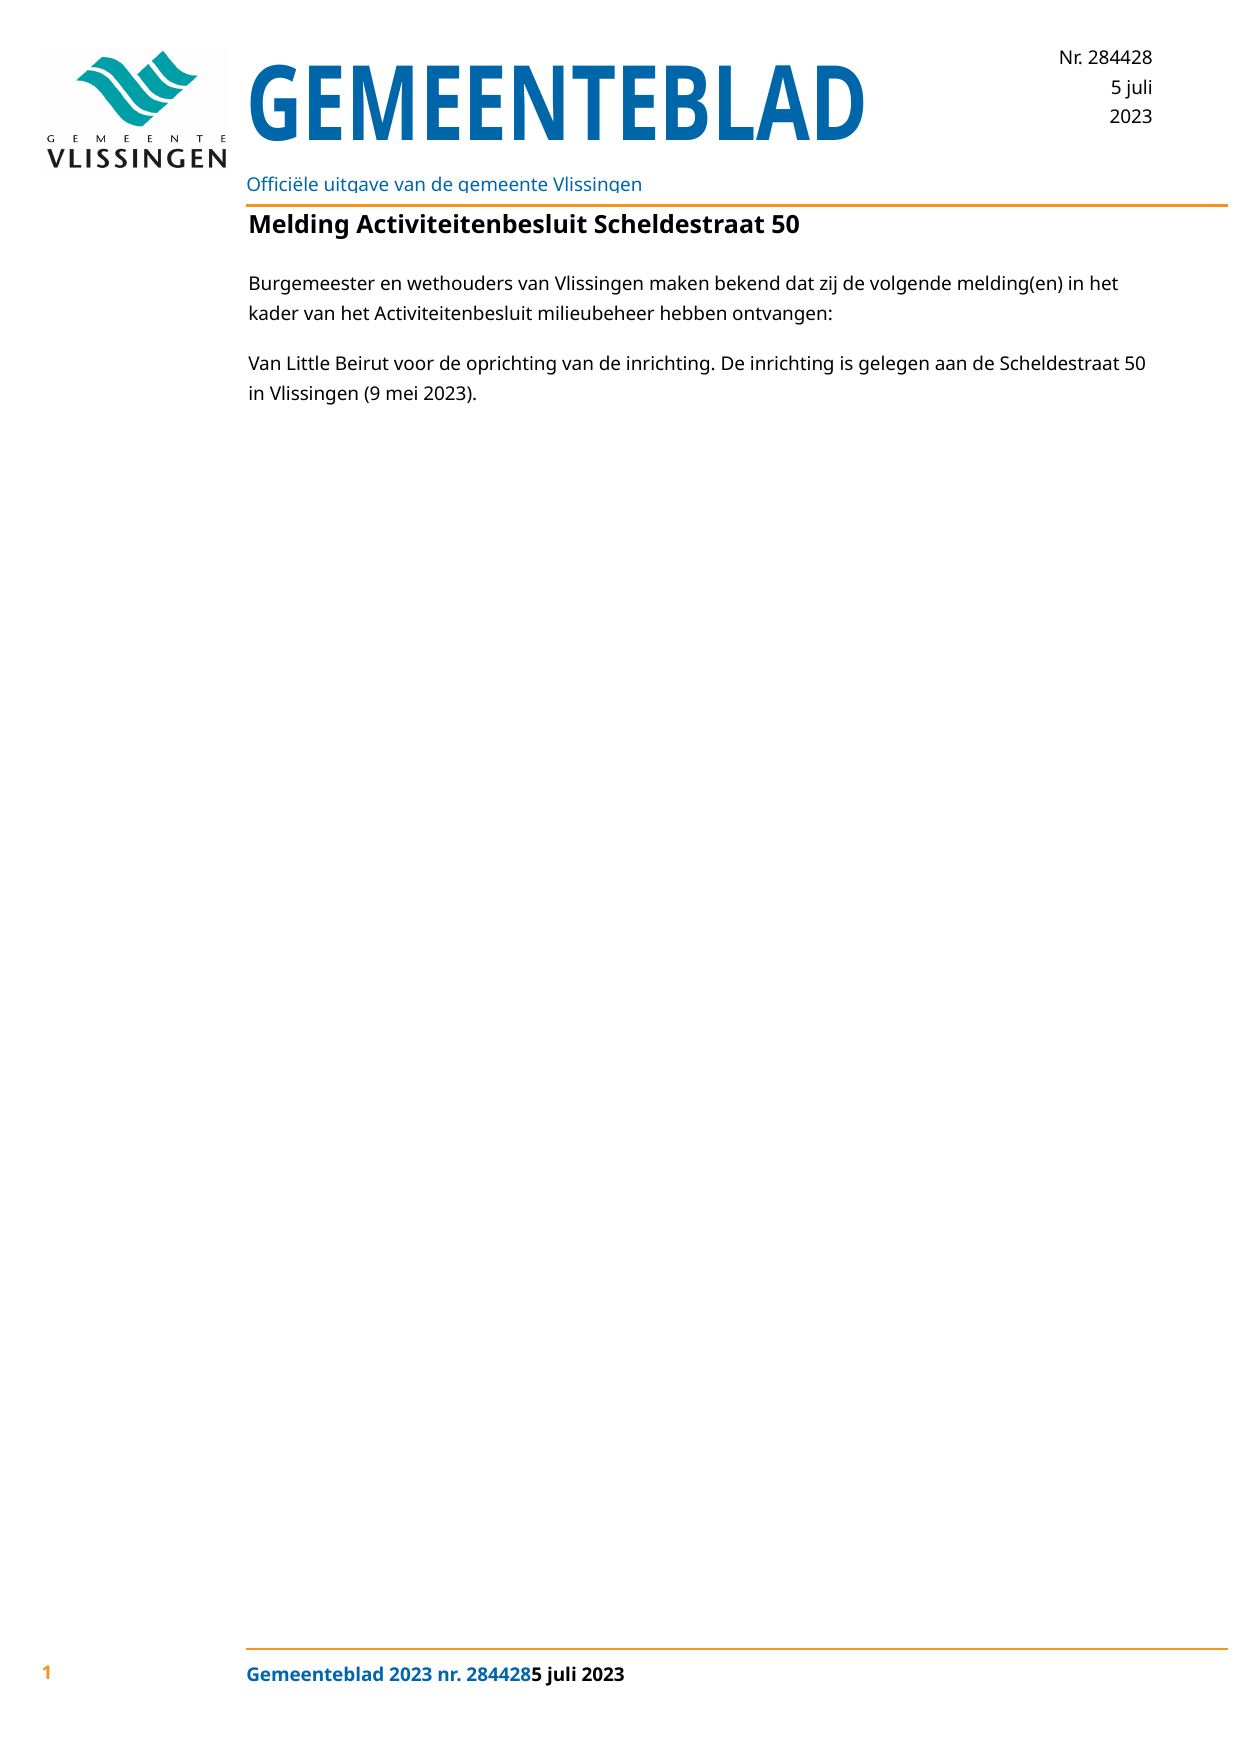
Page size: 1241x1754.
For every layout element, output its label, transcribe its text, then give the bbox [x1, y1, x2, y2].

text Melding Activiteitenbesluit Scheldestraat 50 [248, 207, 1152, 241]
text Van Little Beirut voor de oprichting van de inrichting. De inrichting is gelegen aan de Scheldestraat 50 in Vlissingen (9 mei 2023). [248, 350, 1152, 406]
picture [41, 47, 231, 172]
text Burgemeester en wethouders van Vlissingen maken bekend dat zij de volgende melding(en) in het kader van het Activiteitenbesluit milieubeheer hebben ontvangen: [248, 270, 1152, 326]
